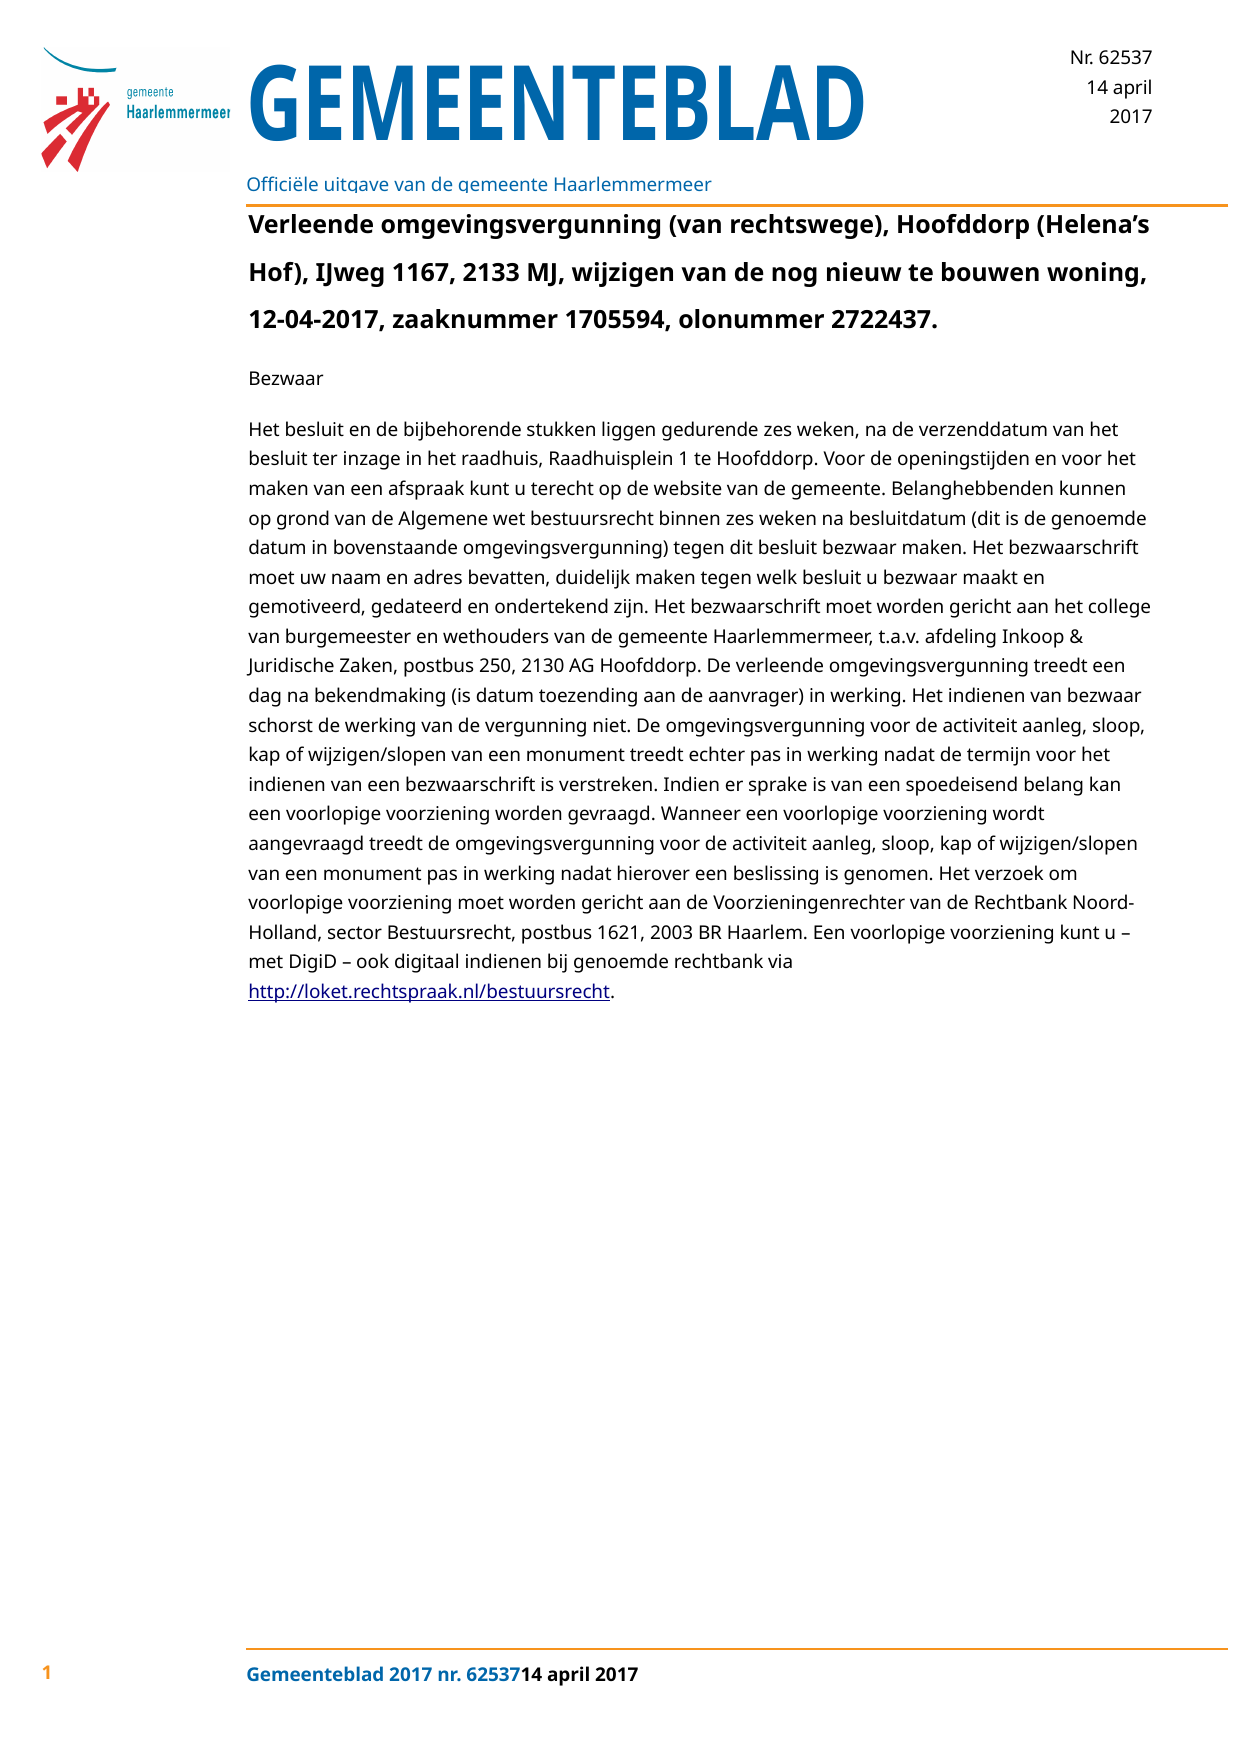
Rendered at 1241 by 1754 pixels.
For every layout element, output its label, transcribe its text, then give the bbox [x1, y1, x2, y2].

picture [41, 47, 231, 172]
text Verleende omgevingsvergunning (van rechtswege), Hoofddorp (Helena’s Hof), IJweg 1167, 2133 MJ, wijzigen van de nog nieuw te bouwen woning, 12-04-2017, zaaknummer 1705594, olonummer 2722437. [248, 207, 1152, 336]
text Het besluit en de bijbehorende stukken liggen gedurende zes weken, na de verzenddatum van het besluit ter inzage in het raadhuis, Raadhuisplein 1 te Hoofddorp. Voor de openingstijden en voor het maken van een afspraak kunt u terecht op de website van de gemeente. Belanghebbenden kunnen op grond van de Algemene wet bestuursrecht binnen zes weken na besluitdatum (dit is de genoemde datum in bovenstaande omgevingsvergunning) tegen dit besluit bezwaar maken. Het bezwaarschrift moet uw naam en adres bevatten, duidelijk maken tegen welk besluit u bezwaar maakt en gemotiveerd, gedateerd en ondertekend zijn. Het bezwaarschrift moet worden gericht aan het college van burgemeester en wethouders van de gemeente Haarlemmermeer, t.a.v. afdeling Inkoop & Juridische Zaken, postbus 250, 2130 AG Hoofddorp. De verleende omgevingsvergunning treedt een dag na bekendmaking (is datum toezending aan de aanvrager) in werking. Het indienen van bezwaar schorst de werking van de vergunning niet. De omgevingsvergunning voor de activiteit aanleg, sloop, kap of wijzigen/slopen van een monument treedt echter pas in werking nadat de termijn voor het indienen van een bezwaarschrift is verstreken. Indien er sprake is van een spoedeisend belang kan een voorlopige voorziening worden gevraagd. Wanneer een voorlopige voorziening wordt aangevraagd treedt de omgevingsvergunning voor de activiteit aanleg, sloop, kap of wijzigen/slopen van een monument pas in werking nadat hierover een beslissing is genomen. Het verzoek om voorlopige voorziening moet worden gericht aan de Voorzieningenrechter van de Rechtbank Noord-Holland, sector Bestuursrecht, postbus 1621, 2003 BR Haarlem. Een voorlopige voorziening kunt u – met DigiD – ook digitaal indienen bij genoemde rechtbank via http://loket.rechtspraak.nl/bestuursrecht. [248, 416, 1152, 1004]
text Bezwaar [248, 366, 1152, 391]
